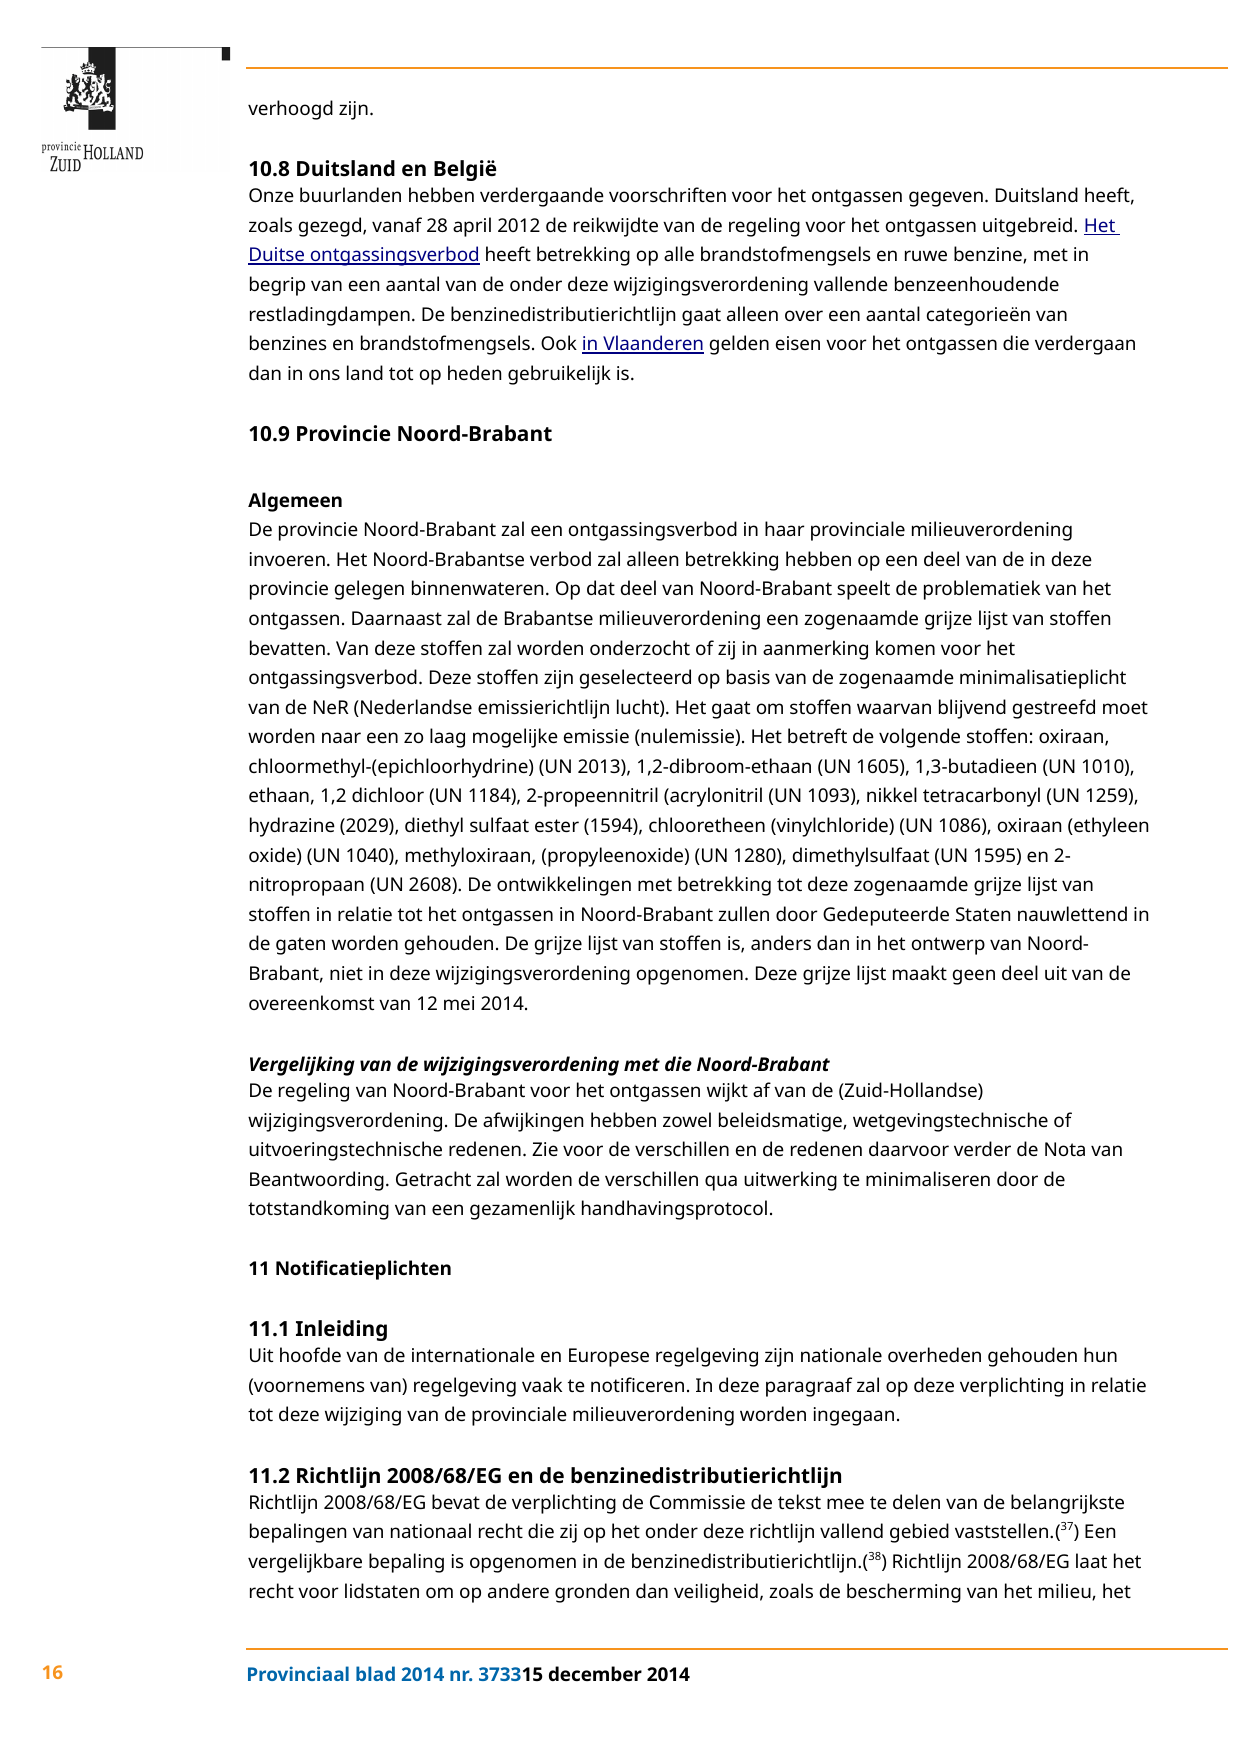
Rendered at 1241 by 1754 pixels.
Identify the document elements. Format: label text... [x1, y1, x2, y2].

text 11.1 Inleiding [248, 1314, 1152, 1342]
text Uit hoofde van de internationale en Europese regelgeving zijn nationale overheden gehouden hun (voornemens van) regelgeving vaak te notificeren. In deze paragraaf zal op deze verplichting in relatie tot deze wijziging van de provinciale milieuverordening worden ingegaan. [248, 1342, 1152, 1427]
text De regeling van Noord-Brabant voor het ontgassen wijkt af van de (Zuid-Hollandse) wijzigingsverordening. De afwijkingen hebben zowel beleidsmatige, wetgevingstechnische of uitvoeringstechnische redenen. Zie voor de verschillen en de redenen daarvoor verder de Nota van Beantwoording. Getracht zal worden de verschillen qua uitwerking te minimaliseren door de totstandkoming van een gezamenlijk handhavingsprotocol. [248, 1077, 1152, 1221]
text Onze buurlanden hebben verdergaande voorschriften voor het ontgassen gegeven. Duitsland heeft, zoals gezegd, vanaf 28 april 2012 de reikwijdte van de regeling voor het ontgassen uitgebreid. Het Duitse ontgassingsverbod heeft betrekking op alle brandstofmengsels en ruwe benzine, met in begrip van een aantal van de onder deze wijzigingsverordening vallende benzeenhoudende restladingdampen. De benzinedistributierichtlijn gaat alleen over een aantal categorieën van benzines en brandstofmengsels. Ook in Vlaanderen gelden eisen voor het ontgassen die verdergaan dan in ons land tot op heden gebruikelijk is. [248, 182, 1152, 386]
text 11 Notificatieplichten [248, 1255, 1152, 1281]
picture [41, 47, 231, 172]
text Algemeen [248, 487, 1152, 512]
text De provincie Noord-Brabant zal een ontgassingsverbod in haar provinciale milieuverordening invoeren. Het Noord-Brabantse verbod zal alleen betrekking hebben op een deel van de in deze provincie gelegen binnenwateren. Op dat deel van Noord-Brabant speelt de problematiek van het ontgassen. Daarnaast zal de Brabantse milieuverordening een zogenaamde grijze lijst van stoffen bevatten. Van deze stoffen zal worden onderzocht of zij in aanmerking komen voor het ontgassingsverbod. Deze stoffen zijn geselecteerd op basis van de zogenaamde minimalisatieplicht van de NeR (Nederlandse emissierichtlijn lucht). Het gaat om stoffen waarvan blijvend gestreefd moet worden naar een zo laag mogelijke emissie (nulemissie). Het betreft de volgende stoffen: oxiraan, chloormethyl-(epichloorhydrine) (UN 2013), 1,2-dibroom-ethaan (UN 1605), 1,3-butadieen (UN 1010), ethaan, 1,2 dichloor (UN 1184), 2-propeennitril (acrylonitril (UN 1093), nikkel tetracarbonyl (UN 1259), hydrazine (2029), diethyl sulfaat ester (1594), chlooretheen (vinylchloride) (UN 1086), oxiraan (ethyleen oxide) (UN 1040), methyloxiraan, (propyleenoxide) (UN 1280), dimethylsulfaat (UN 1595) en 2-nitropropaan (UN 2608). De ontwikkelingen met betrekking tot deze zogenaamde grijze lijst van stoffen in relatie tot het ontgassen in Noord-Brabant zullen door Gedeputeerde Staten nauwlettend in de gaten worden gehouden. De grijze lijst van stoffen is, anders dan in het ontwerp van Noord-Brabant, niet in deze wijzigingsverordening opgenomen. Deze grijze lijst maakt geen deel uit van de overeenkomst van 12 mei 2014. [248, 516, 1152, 1015]
text Richtlijn 2008/68/EG bevat de verplichting de Commissie de tekst mee te delen van de belangrijkste bepalingen van nationaal recht die zij op het onder deze richtlijn vallend gebied vaststellen.(37) Een vergelijkbare bepaling is opgenomen in de benzinedistributierichtlijn.(38) Richtlijn 2008/68/EG laat het recht voor lidstaten om op andere gronden dan veiligheid, zoals de bescherming van het milieu, het [248, 1489, 1152, 1604]
text Vergelijking van de wijzigingsverordening met die Noord-Brabant [248, 1049, 1152, 1077]
text 10.8 Duitsland en België [248, 154, 1152, 182]
text verhoogd zijn. [248, 95, 1152, 121]
text 11.2 Richtlijn 2008/68/EG en de benzinedistributierichtlijn [248, 1461, 1152, 1489]
text 10.9 Provincie Noord-Brabant [248, 419, 1152, 447]
